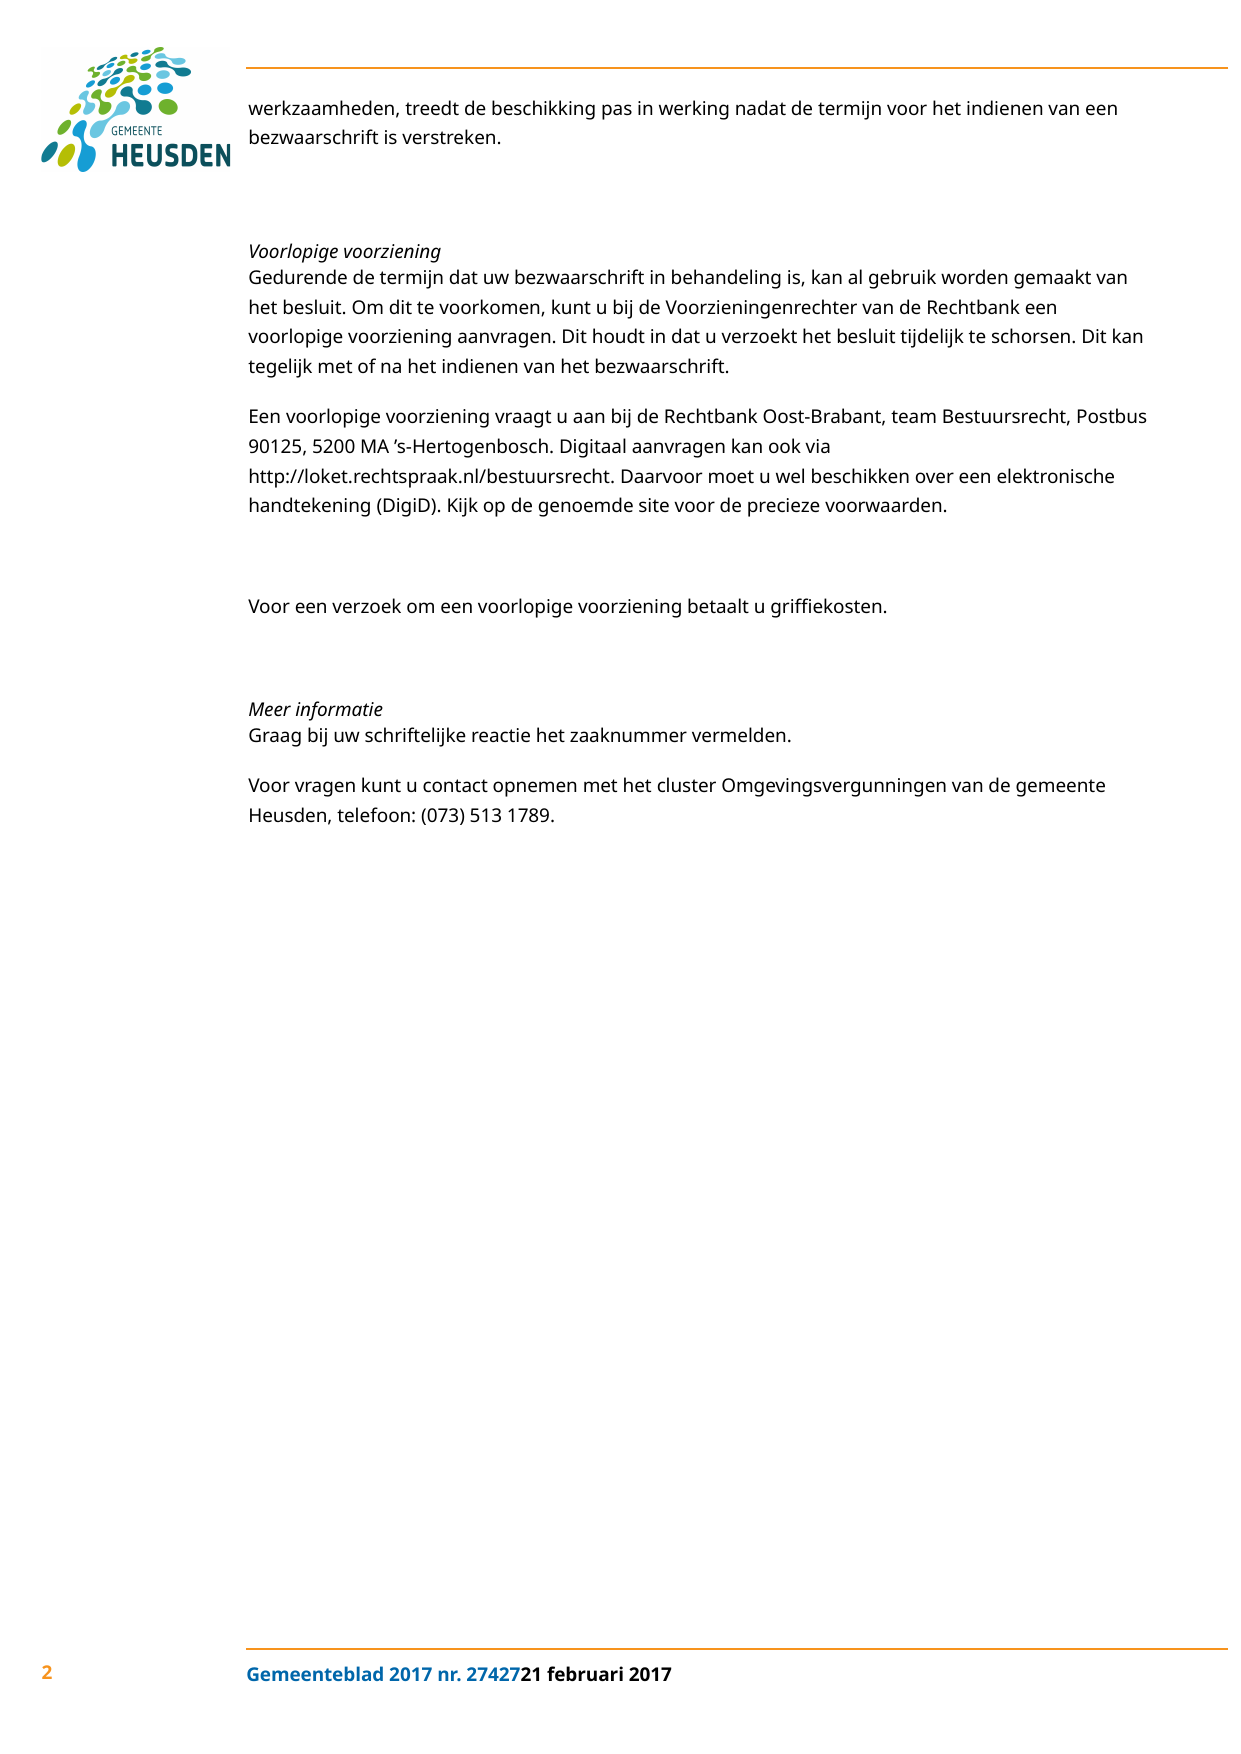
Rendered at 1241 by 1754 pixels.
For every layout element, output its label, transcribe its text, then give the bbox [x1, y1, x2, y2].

text Een voorlopige voorziening vraagt u aan bij de Rechtbank Oost-Brabant, team Bestuursrecht, Postbus 90125, 5200 MA ’s-Hertogenbosch. Digitaal aanvragen kan ook via http://loket.rechtspraak.nl/bestuursrecht. Daarvoor moet u wel beschikken over een elektronische handtekening (DigiD). Kijk op de genoemde site voor de precieze voorwaarden. [248, 404, 1152, 518]
text werkzaamheden, treedt de beschikking pas in werking nadat de termijn voor het indienen van een bezwaarschrift is verstreken. [248, 95, 1152, 150]
picture [41, 47, 231, 172]
text Meer informatie [248, 696, 1152, 722]
text Voorlopige voorziening [248, 239, 1152, 264]
text Graag bij uw schriftelijke reactie het zaaknummer vermelden. [248, 722, 1152, 748]
text Gedurende de termijn dat uw bezwaarschrift in behandeling is, kan al gebruik worden gemaakt van het besluit. Om dit te voorkomen, kunt u bij de Voorzieningenrechter van de Rechtbank een voorlopige voorziening aanvragen. Dit houdt in dat u verzoekt het besluit tijdelijk te schorsen. Dit kan tegelijk met of na het indienen van het bezwaarschrift. [248, 264, 1152, 379]
text Voor een verzoek om een voorlopige voorziening betaalt u griffiekosten. [248, 593, 1152, 619]
text Voor vragen kunt u contact opnemen met het cluster Omgevingsvergunningen van de gemeente Heusden, telefoon: (073) 513 1789. [248, 773, 1152, 828]
